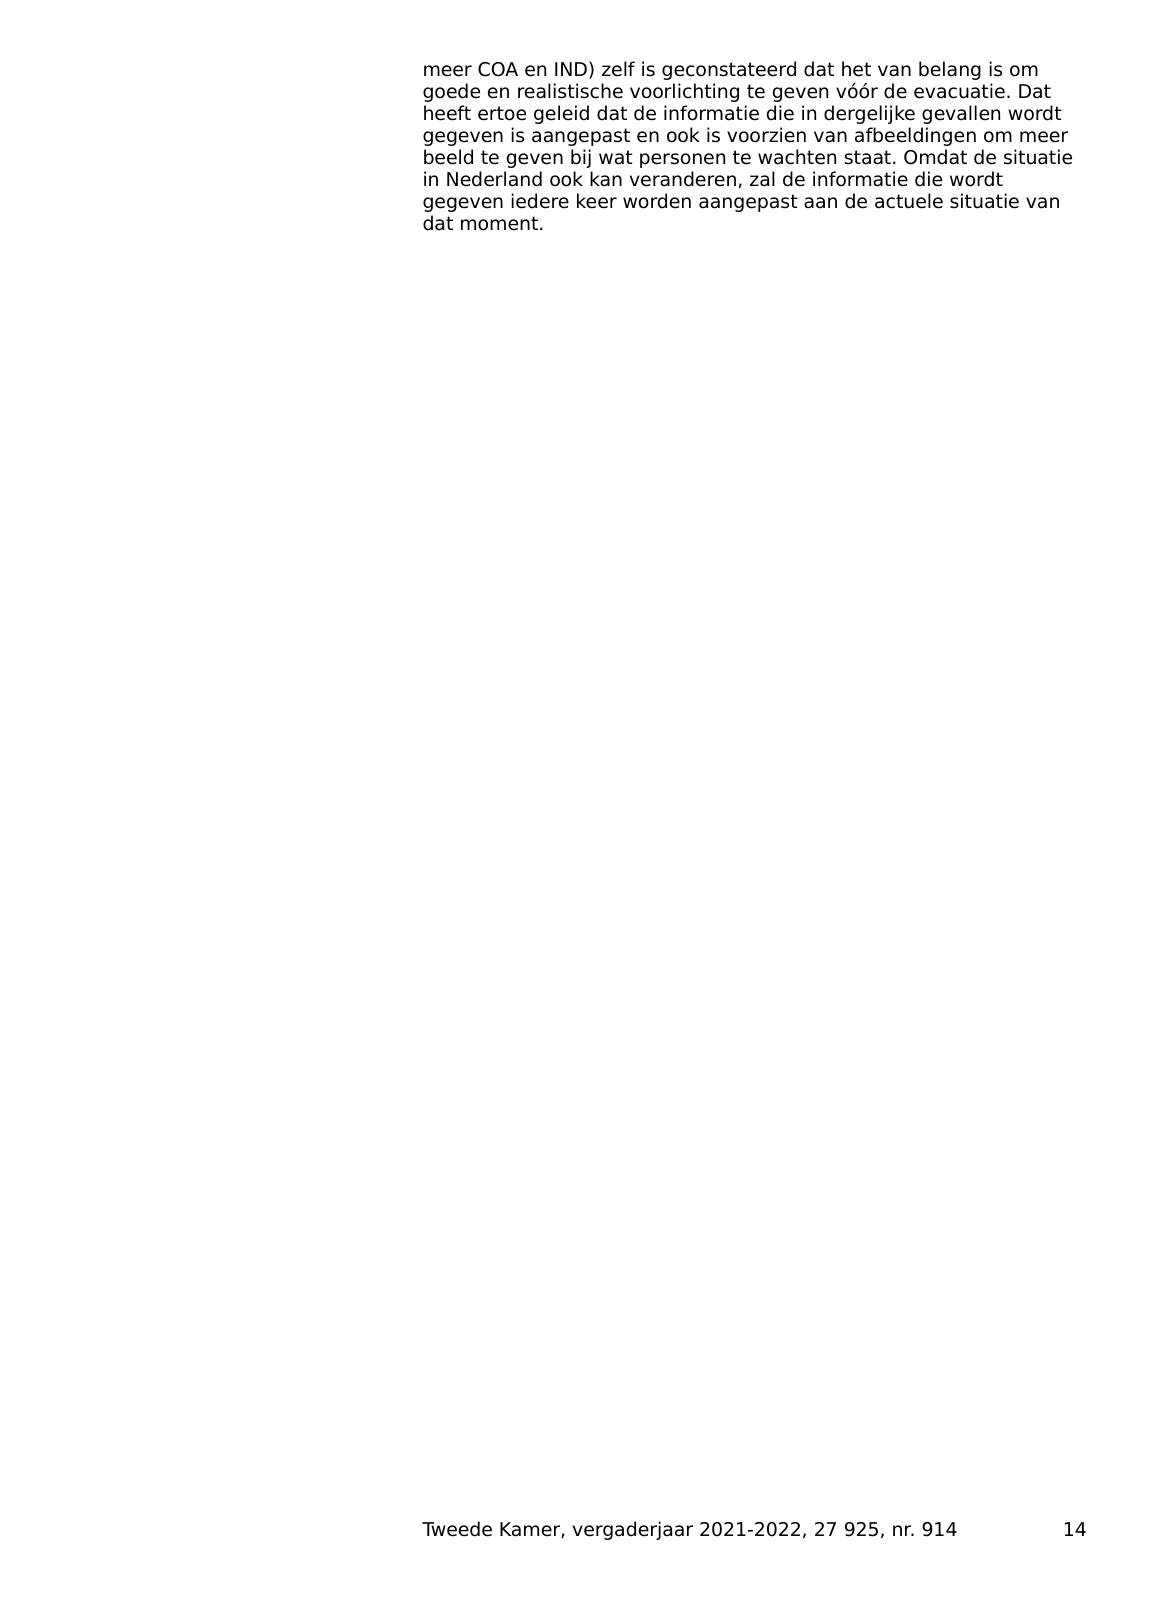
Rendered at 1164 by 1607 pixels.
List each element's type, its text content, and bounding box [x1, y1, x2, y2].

text meer COA en IND) zelf is geconstateerd dat het van belang is om goede en realistische voorlichting te geven vóór de evacuatie. Dat heeft ertoe geleid dat de informatie die in dergelijke gevallen wordt gegeven is aangepast en ook is voorzien van afbeeldingen om meer beeld te geven bij wat personen te wachten staat. Omdat de situatie in Nederland ook kan veranderen, zal de informatie die wordt gegeven iedere keer worden aangepast aan de actuele situatie van dat moment. [422, 59, 1087, 235]
